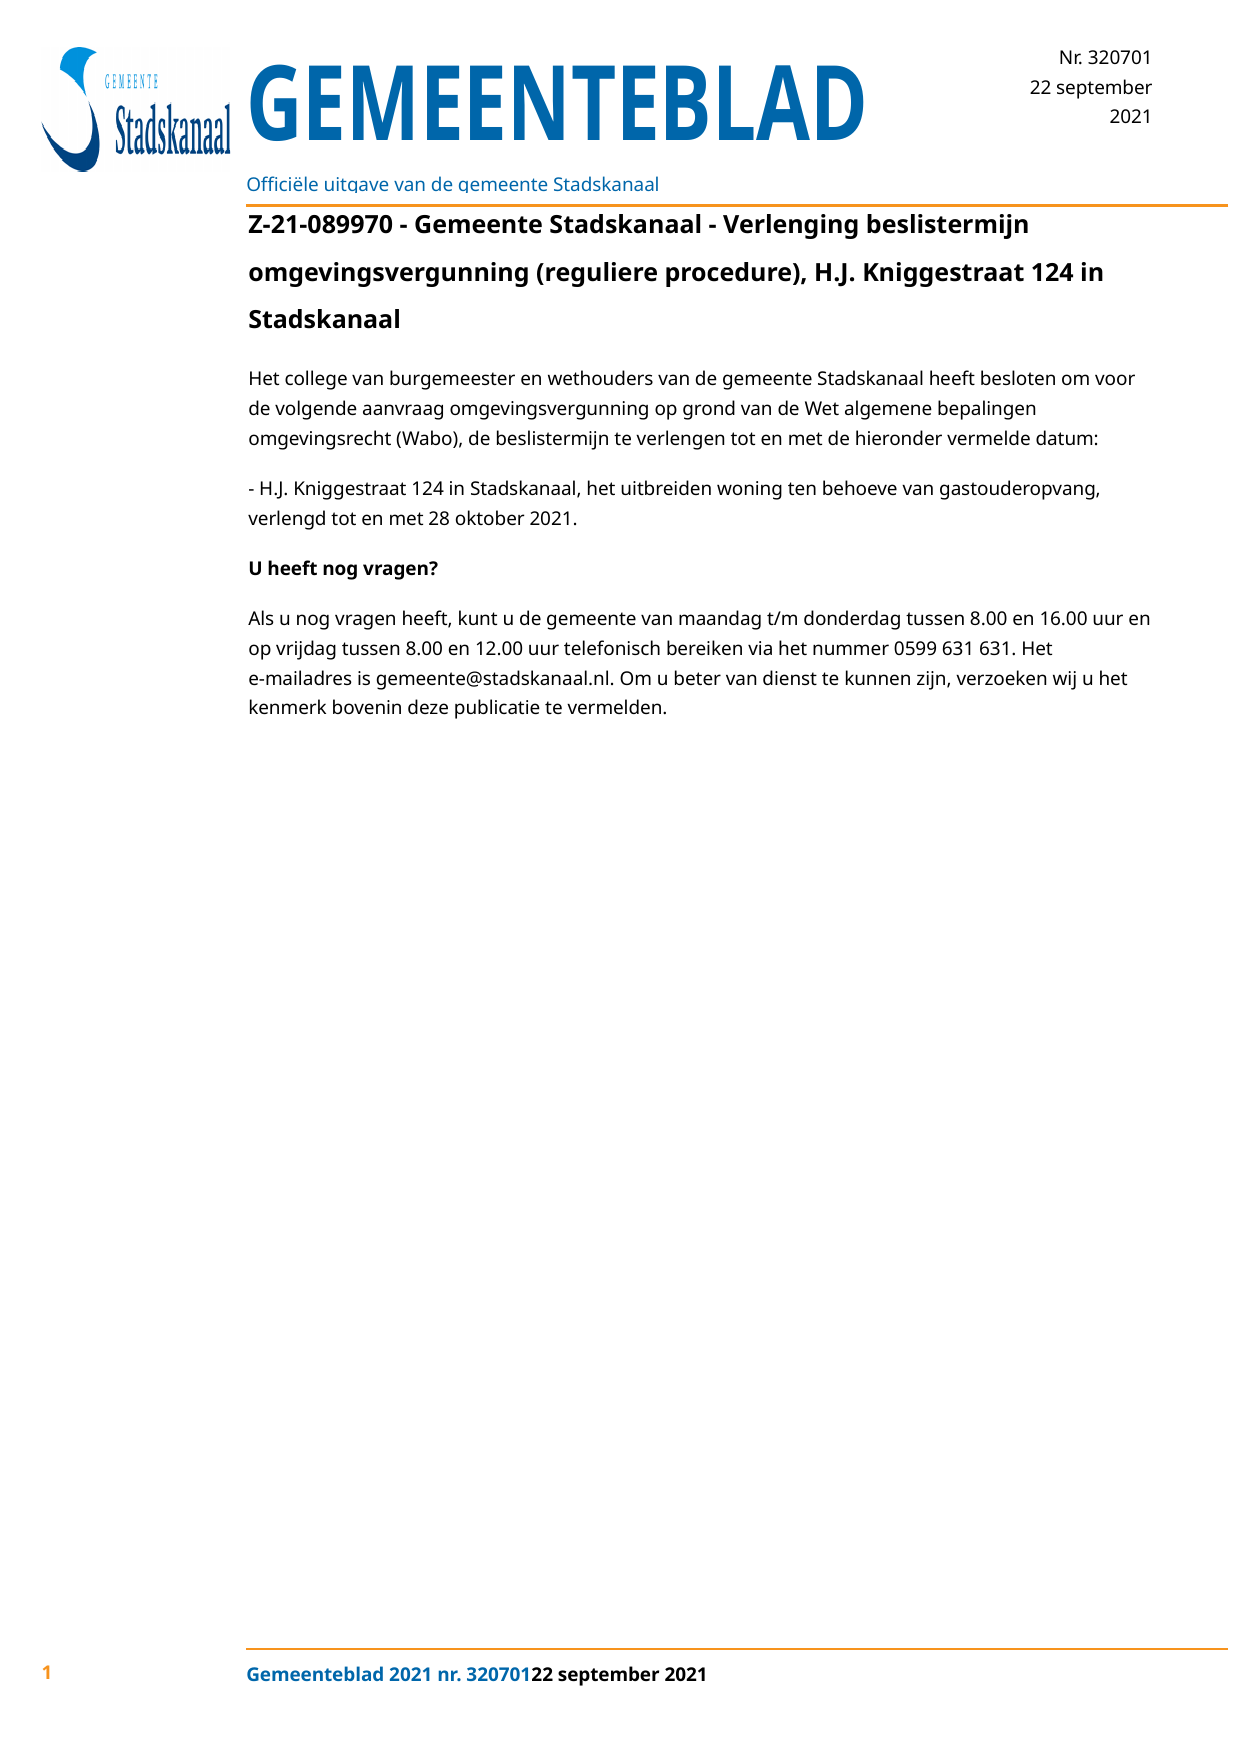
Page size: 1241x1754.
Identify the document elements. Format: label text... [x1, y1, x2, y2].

text Als u nog vragen heeft, kunt u de gemeente van maandag t/m donderdag tussen 8.00 en 16.00 uur en op vrijdag tussen 8.00 en 12.00 uur telefonisch bereiken via het nummer 0599 631 631. Het e‑mailadres is gemeente@stadskanaal.nl. Om u beter van dienst te kunnen zijn, verzoeken wij u het kenmerk bovenin deze publicatie te vermelden. [248, 606, 1152, 720]
text - H.J. Kniggestraat 124 in Stadskanaal, het uitbreiden woning ten behoeve van gastouderopvang, verlengd tot en met 28 oktober 2021. [248, 475, 1152, 530]
picture [41, 47, 231, 172]
text Het college van burgemeester en wethouders van de gemeente Stadskanaal heeft besloten om voor de volgende aanvraag omgevingsvergunning op grond van de Wet algemene bepalingen omgevingsrecht (Wabo), de beslistermijn te verlengen tot en met de hieronder vermelde datum: [248, 366, 1152, 450]
text U heeft nog vragen? [248, 555, 1152, 581]
text Z-21-089970 - Gemeente Stadskanaal - Verlenging beslistermijn omgevingsvergunning (reguliere procedure), H.J. Kniggestraat 124 in Stadskanaal [248, 207, 1152, 336]
